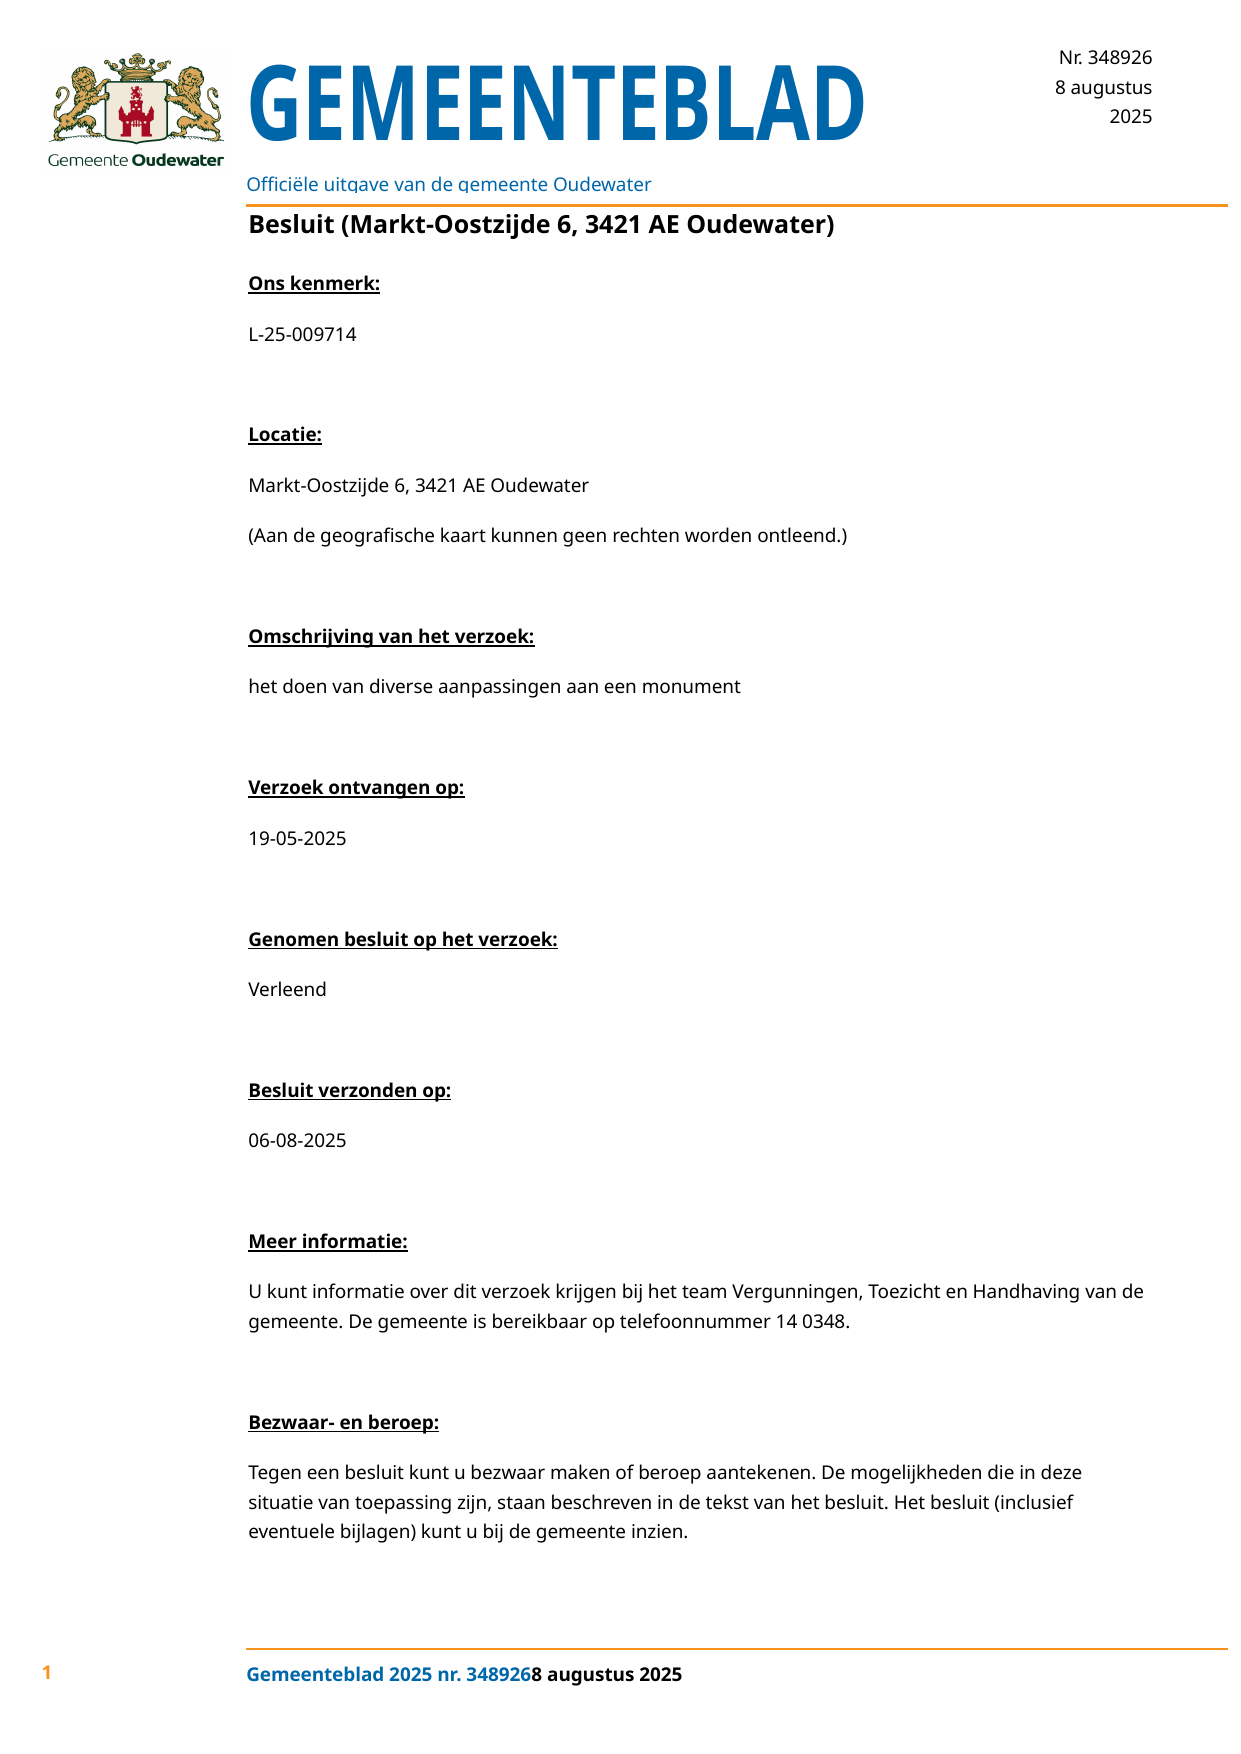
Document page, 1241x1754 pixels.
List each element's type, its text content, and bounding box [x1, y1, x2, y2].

text Ons kenmerk: [248, 270, 1152, 296]
text Verleend [248, 976, 1152, 1002]
text 19-05-2025 [248, 825, 1152, 851]
text (Aan de geografische kaart kunnen geen rechten worden ontleend.) [248, 522, 1152, 548]
picture [41, 47, 231, 172]
text U kunt informatie over dit verzoek krijgen bij het team Vergunningen, Toezicht en Handhaving van de gemeente. De gemeente is bereikbaar op telefoonnummer 14 0348. [248, 1279, 1152, 1334]
text L-25-009714 [248, 321, 1152, 346]
text Tegen een besluit kunt u bezwaar maken of beroep aantekenen. De mogelijkheden die in deze situatie van toepassing zijn, staan beschreven in de tekst van het besluit. Het besluit (inclusief eventuele bijlagen) kunt u bij de gemeente inzien. [248, 1459, 1152, 1544]
text Besluit (Markt-Oostzijde 6, 3421 AE Oudewater) [248, 207, 1152, 241]
text Genomen besluit op het verzoek: [248, 926, 1152, 951]
text Besluit verzonden op: [248, 1077, 1152, 1103]
text Markt-Oostzijde 6, 3421 AE Oudewater [248, 472, 1152, 498]
text 06-08-2025 [248, 1127, 1152, 1153]
text Omschrijving van het verzoek: [248, 623, 1152, 649]
text Locatie: [248, 422, 1152, 447]
text Verzoek ontvangen op: [248, 774, 1152, 800]
text Meer informatie: [248, 1228, 1152, 1254]
text Bezwaar- en beroep: [248, 1409, 1152, 1435]
text het doen van diverse aanpassingen aan een monument [248, 674, 1152, 699]
